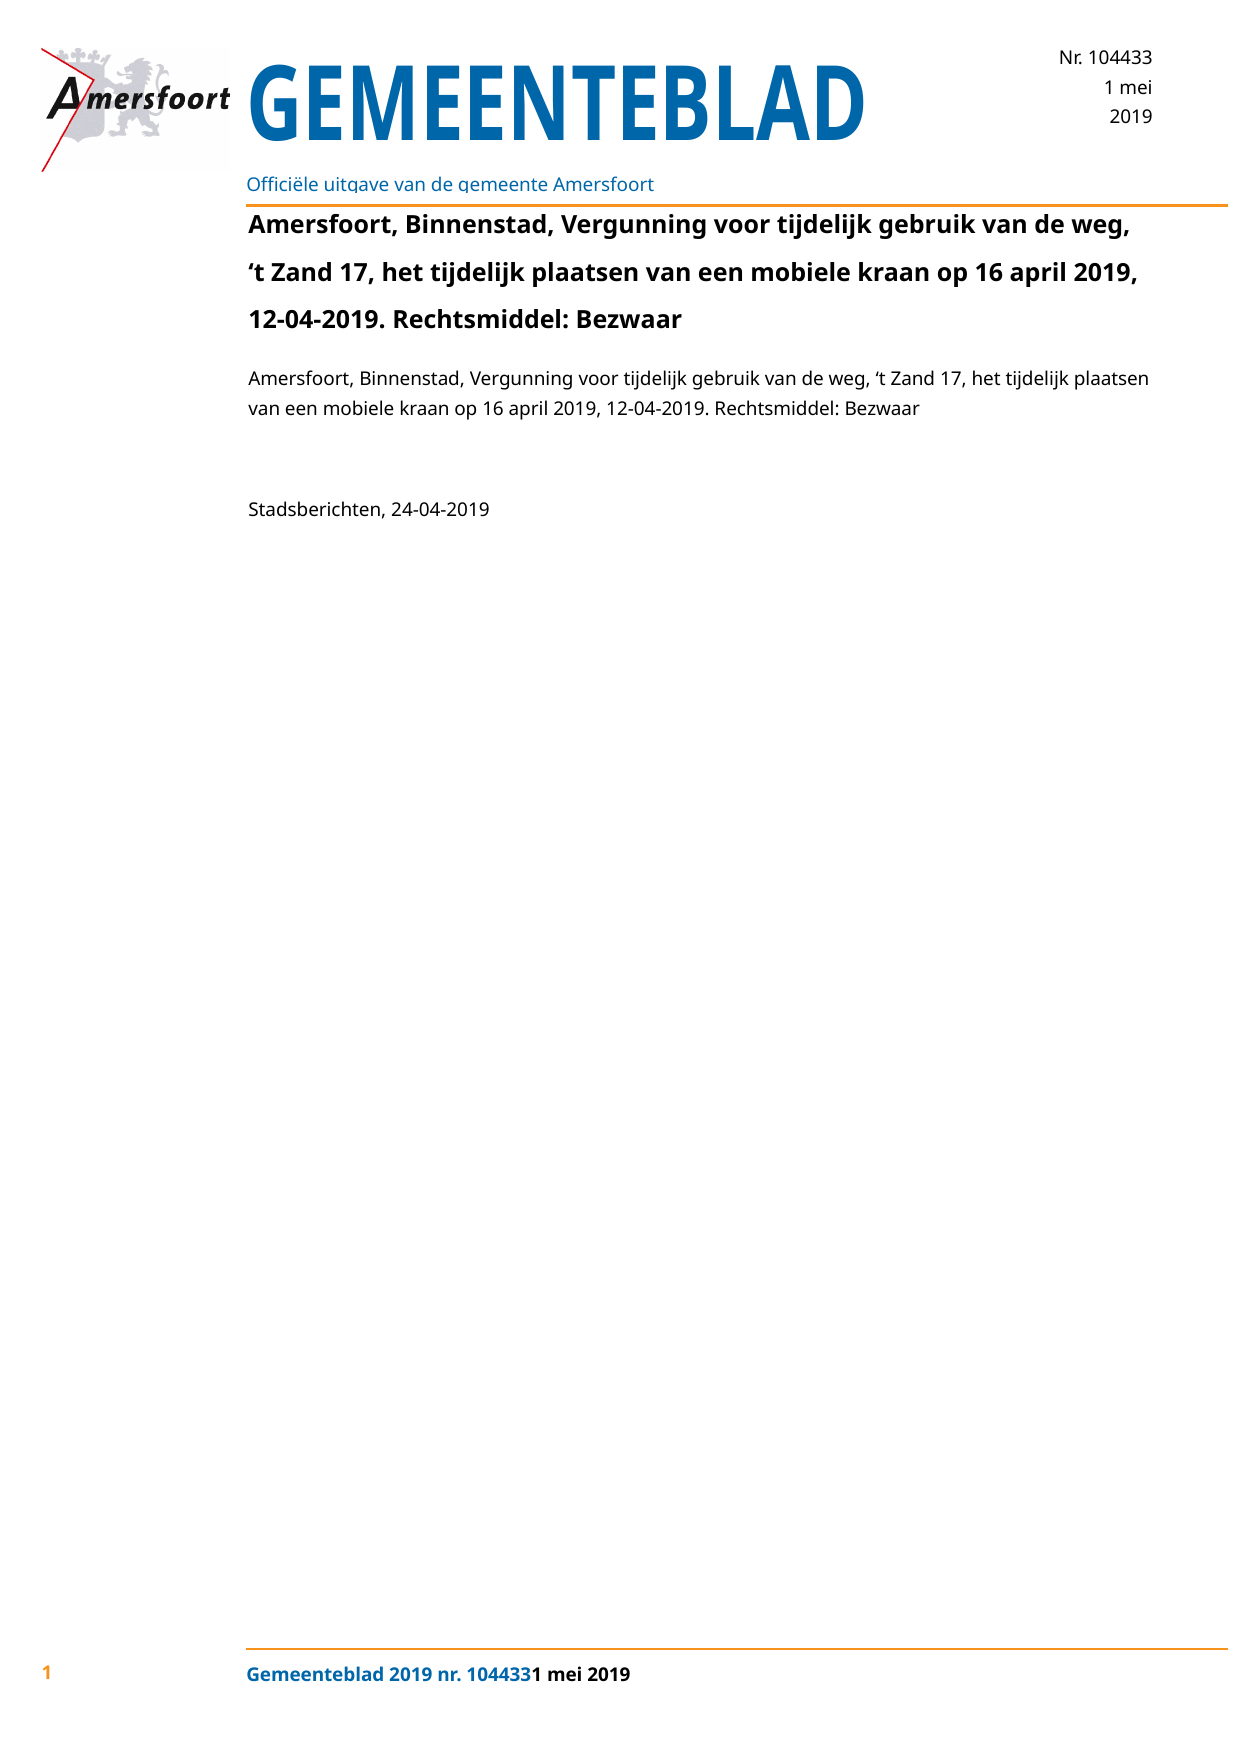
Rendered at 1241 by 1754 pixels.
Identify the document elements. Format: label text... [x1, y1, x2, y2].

text Amersfoort, Binnenstad, Vergunning voor tijdelijk gebruik van de weg, ‘t Zand 17, het tijdelijk plaatsen van een mobiele kraan op 16 april 2019, 12-04-2019. Rechtsmiddel: Bezwaar [248, 366, 1152, 421]
text Stadsberichten, 24-04-2019 [248, 496, 1152, 522]
picture [41, 47, 231, 172]
text Amersfoort, Binnenstad, Vergunning voor tijdelijk gebruik van de weg, ‘t Zand 17, het tijdelijk plaatsen van een mobiele kraan op 16 april 2019, 12-04-2019. Rechtsmiddel: Bezwaar [248, 207, 1152, 336]
